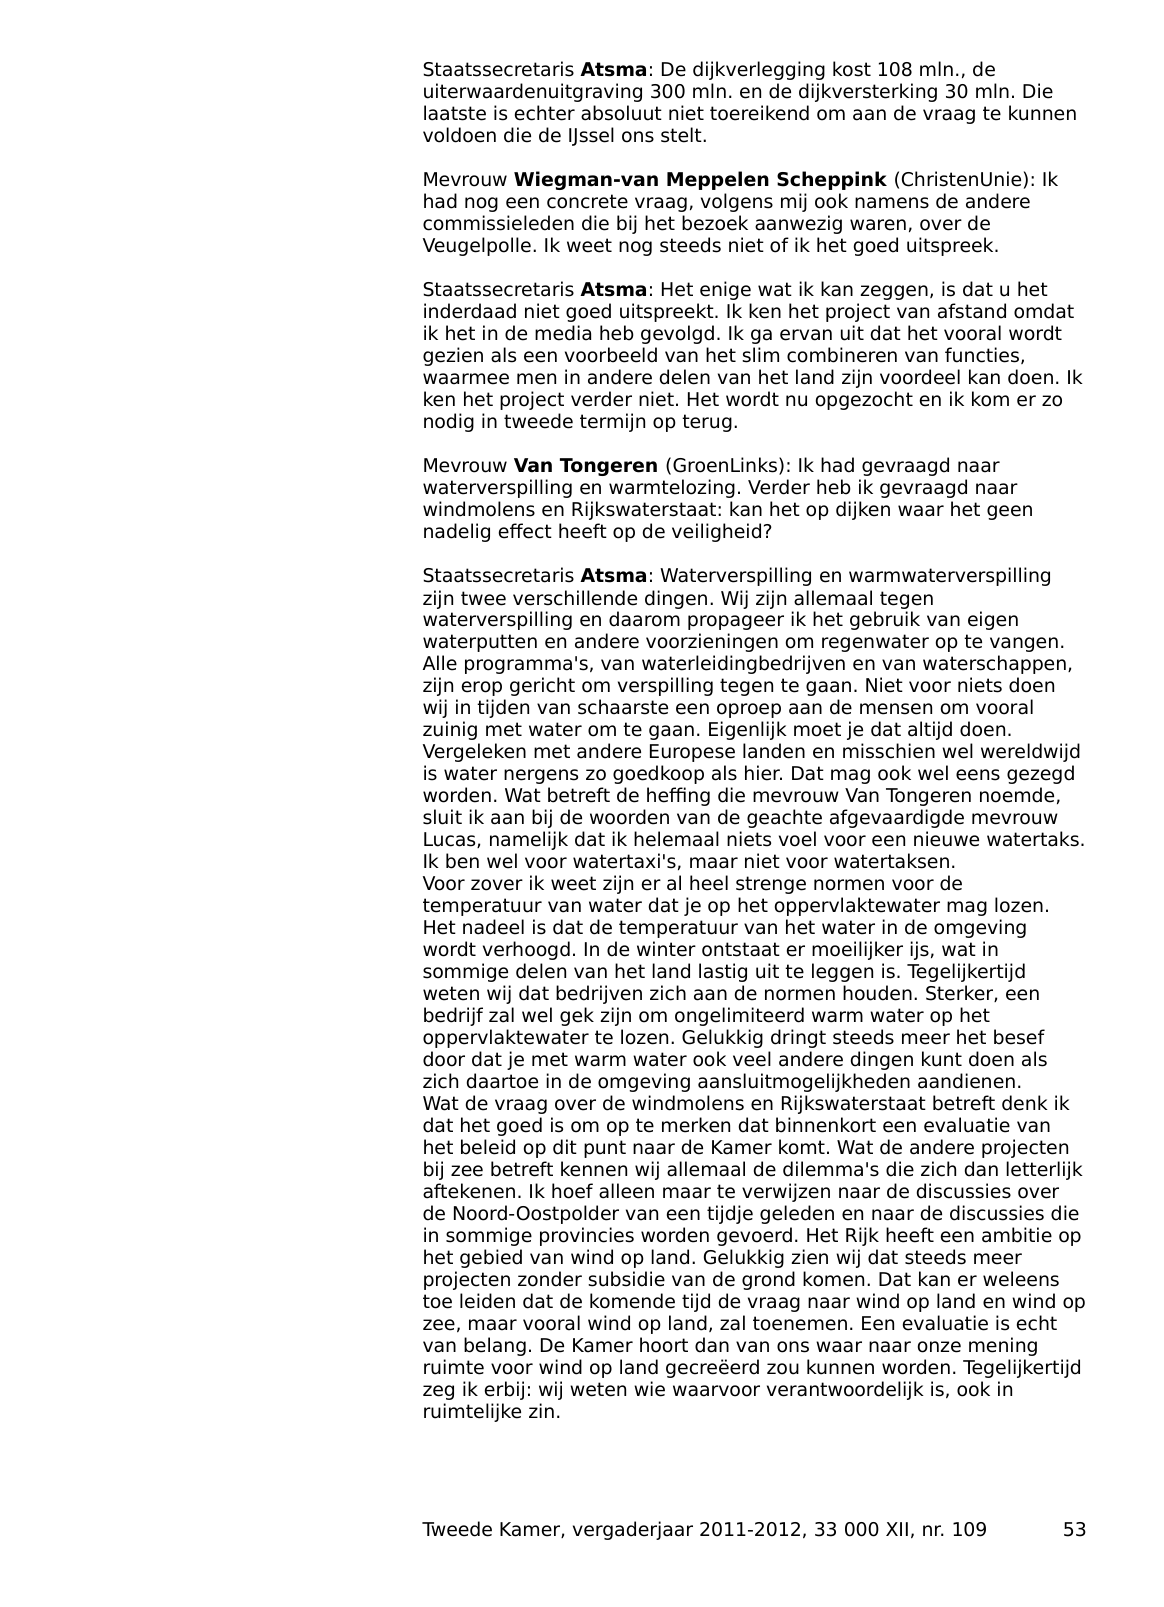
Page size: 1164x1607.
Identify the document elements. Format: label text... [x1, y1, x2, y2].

text Staatssecretaris Atsma: De dijkverlegging kost 108 mln., de uiterwaardenuitgraving 300 mln. en de dijkversterking 30 mln. Die laatste is echter absoluut niet toereikend om aan de vraag te kunnen voldoen die de IJssel ons stelt. [422, 59, 1087, 147]
text Mevrouw Van Tongeren (GroenLinks): Ik had gevraagd naar waterverspilling en warmtelozing. Verder heb ik gevraagd naar windmolens en Rijkswaterstaat: kan het op dijken waar het geen nadelig effect heeft op de veiligheid? [422, 455, 1087, 543]
text Wat de vraag over de windmolens en Rijkswaterstaat betreft denk ik dat het goed is om op te merken dat binnenkort een evaluatie van het beleid op dit punt naar de Kamer komt. Wat de andere projecten bij zee betreft kennen wij allemaal de dilemma's die zich dan letterlijk aftekenen. Ik hoef alleen maar te verwijzen naar de discussies over de Noord-Oostpolder van een tijdje geleden en naar de discussies die in sommige provincies worden gevoerd. Het Rijk heeft een ambitie op het gebied van wind op land. Gelukkig zien wij dat steeds meer projecten zonder subsidie van de grond komen. Dat kan er weleens toe leiden dat de komende tijd de vraag naar wind op land en wind op zee, maar vooral wind op land, zal toenemen. Een evaluatie is echt van belang. De Kamer hoort dan van ons waar naar onze mening ruimte voor wind op land gecreëerd zou kunnen worden. Tegelijkertijd zeg ik erbij: wij weten wie waarvoor verantwoordelijk is, ook in ruimtelijke zin. [422, 1093, 1087, 1423]
text Mevrouw Wiegman-van Meppelen Scheppink (ChristenUnie): Ik had nog een concrete vraag, volgens mij ook namens de andere commissieleden die bij het bezoek aanwezig waren, over de Veugelpolle. Ik weet nog steeds niet of ik het goed uitspreek. [422, 169, 1087, 257]
text Staatssecretaris Atsma: Het enige wat ik kan zeggen, is dat u het inderdaad niet goed uitspreekt. Ik ken het project van afstand omdat ik het in de media heb gevolgd. Ik ga ervan uit dat het vooral wordt gezien als een voorbeeld van het slim combineren van functies, waarmee men in andere delen van het land zijn voordeel kan doen. Ik ken het project verder niet. Het wordt nu opgezocht en ik kom er zo nodig in tweede termijn op terug. [422, 279, 1087, 433]
text Voor zover ik weet zijn er al heel strenge normen voor de temperatuur van water dat je op het oppervlaktewater mag lozen. Het nadeel is dat de temperatuur van het water in de omgeving wordt verhoogd. In de winter ontstaat er moeilijker ijs, wat in sommige delen van het land lastig uit te leggen is. Tegelijkertijd weten wij dat bedrijven zich aan de normen houden. Sterker, een bedrijf zal wel gek zijn om ongelimiteerd warm water op het oppervlaktewater te lozen. Gelukkig dringt steeds meer het besef door dat je met warm water ook veel andere dingen kunt doen als zich daartoe in de omgeving aansluitmogelijkheden aandienen. [422, 873, 1087, 1093]
text Staatssecretaris Atsma: Waterverspilling en warmwaterverspilling zijn twee verschillende dingen. Wij zijn allemaal tegen waterverspilling en daarom propageer ik het gebruik van eigen waterputten en andere voorzieningen om regenwater op te vangen. Alle programma's, van waterleidingbedrijven en van waterschappen, zijn erop gericht om verspilling tegen te gaan. Niet voor niets doen wij in tijden van schaarste een oproep aan de mensen om vooral zuinig met water om te gaan. Eigenlijk moet je dat altijd doen. Vergeleken met andere Europese landen en misschien wel wereldwijd is water nergens zo goedkoop als hier. Dat mag ook wel eens gezegd worden. Wat betreft de heffing die mevrouw Van Tongeren noemde, sluit ik aan bij de woorden van de geachte afgevaardigde mevrouw Lucas, namelijk dat ik helemaal niets voel voor een nieuwe watertaks. Ik ben wel voor watertaxi's, maar niet voor watertaksen. [422, 565, 1087, 873]
